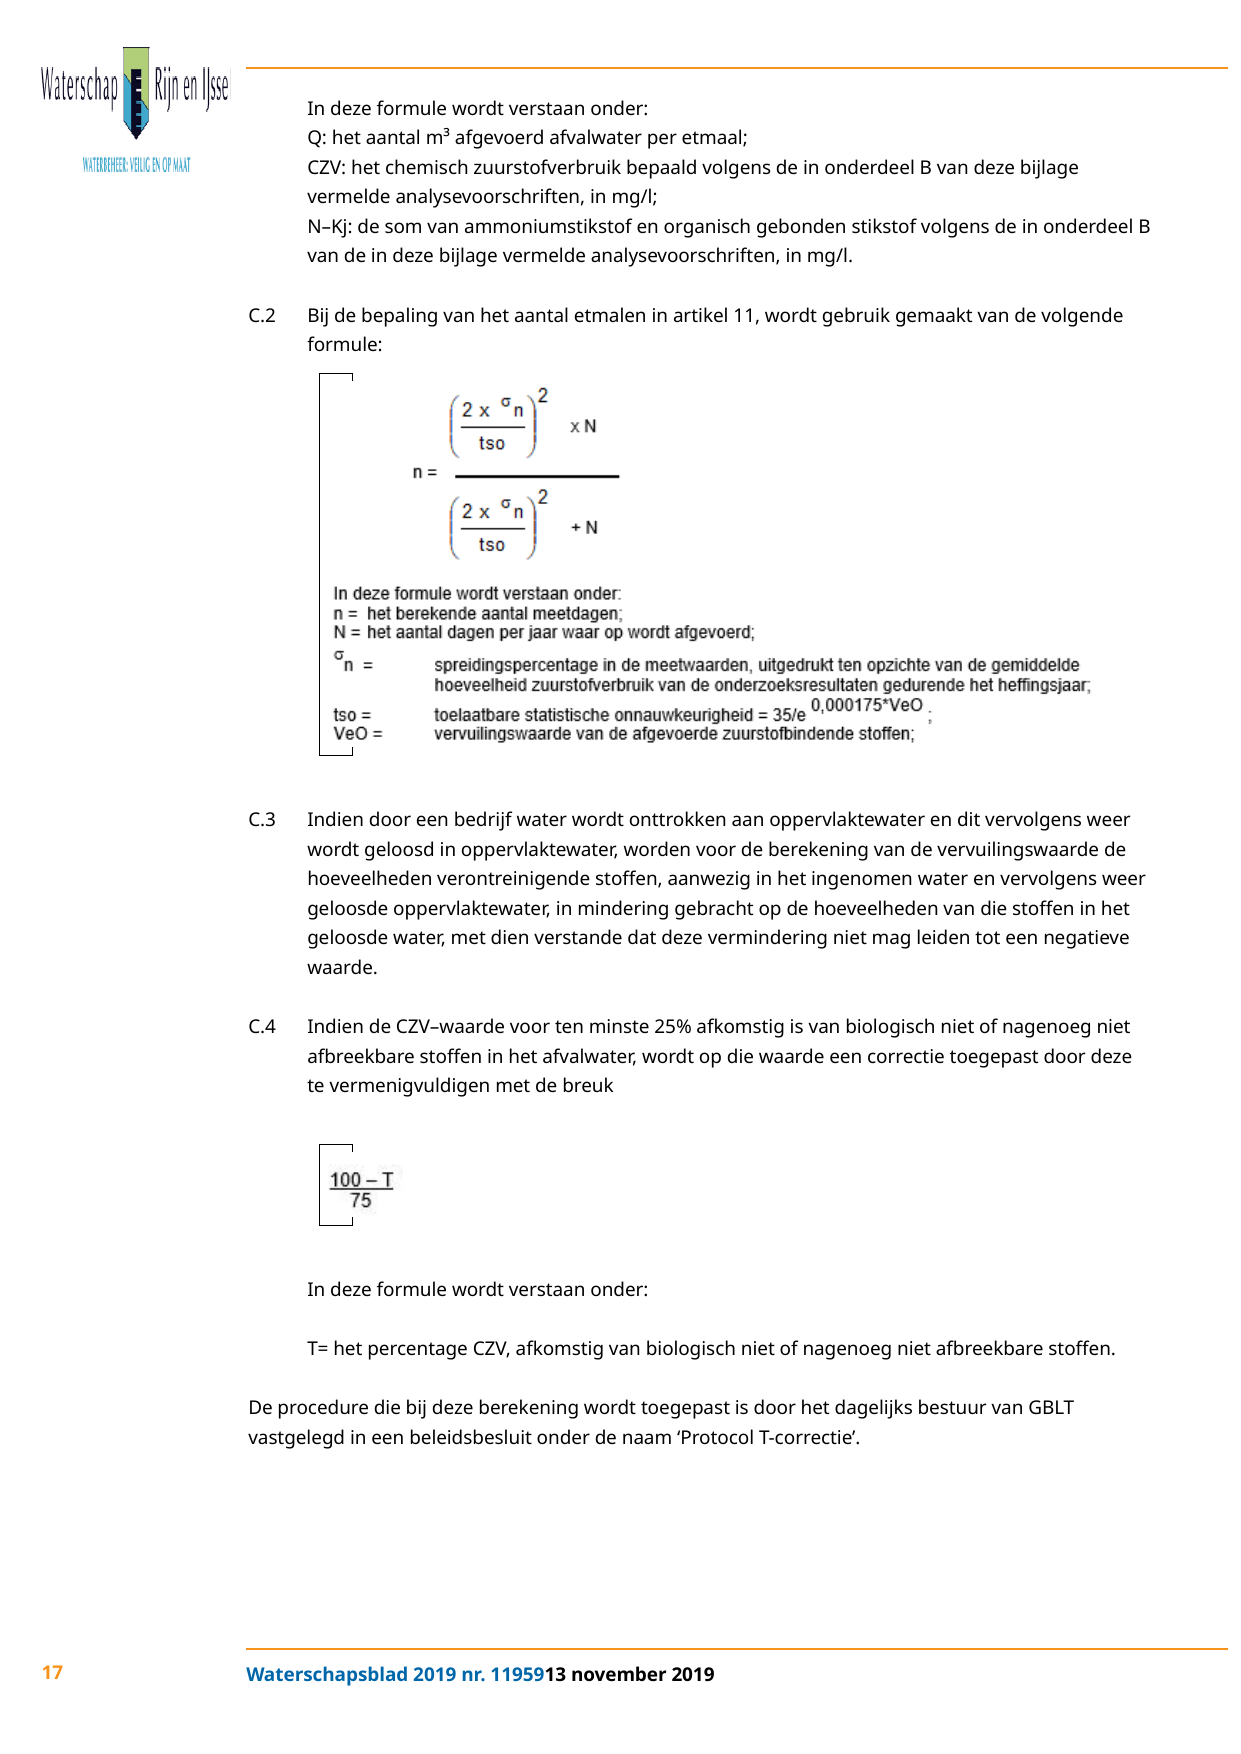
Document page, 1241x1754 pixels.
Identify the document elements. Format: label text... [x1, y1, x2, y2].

list CZV: het chemisch zuurstofverbruik bepaald volgens de in onderdeel B van deze bijlage vermelde analysevoorschriften, in mg/l; [248, 154, 1152, 209]
list formule: [248, 331, 1152, 357]
list Indien door een bedrijf water wordt onttrokken aan oppervlaktewater en dit vervolgens weer wordt geloosd in oppervlaktewater, worden voor de berekening van de vervuilingswaarde de hoeveelheden verontreinigende stoffen, aanwezig in het ingenomen water en vervolgens weer geloosde oppervlaktewater, in mindering gebracht op de hoeveelheden van die stoffen in het geloosde water, met dien verstande dat deze vermindering niet mag leiden tot een negatieve waarde. [248, 806, 1152, 980]
list Indien de CZV–waarde voor ten minste 25% afkomstig is van biologisch niet of nagenoeg niet afbreekbare stoffen in het afvalwater, wordt op die waarde een correctie toegepast door deze te vermenigvuldigen met de breuk [248, 1013, 1152, 1098]
picture [327, 381, 1096, 747]
list T= het percentage CZV, afkomstig van biologisch niet of nagenoeg niet afbreekbare stoffen. [248, 1335, 1152, 1361]
list Q: het aantal m³ afgevoerd afvalwater per etmaal; [248, 124, 1152, 150]
text De procedure die bij deze berekening wordt toegepast is door het dagelijks bestuur van GBLT vastgelegd in een beleidsbesluit onder de naam ‘Protocol T-correctie’. [248, 1394, 1152, 1450]
list In deze formule wordt verstaan onder: [248, 95, 1152, 121]
picture [327, 1152, 403, 1217]
list N–Kj: de som van ammoniumstikstof en organisch gebonden stikstof volgens de in onderdeel B van de in deze bijlage vermelde analysevoorschriften, in mg/l. [248, 213, 1152, 268]
list Bij de bepaling van het aantal etmalen in artikel 11, wordt gebruik gemaakt van de volgende [248, 302, 1152, 328]
list In deze formule wordt verstaan onder: [248, 1276, 1152, 1302]
picture [41, 47, 231, 172]
